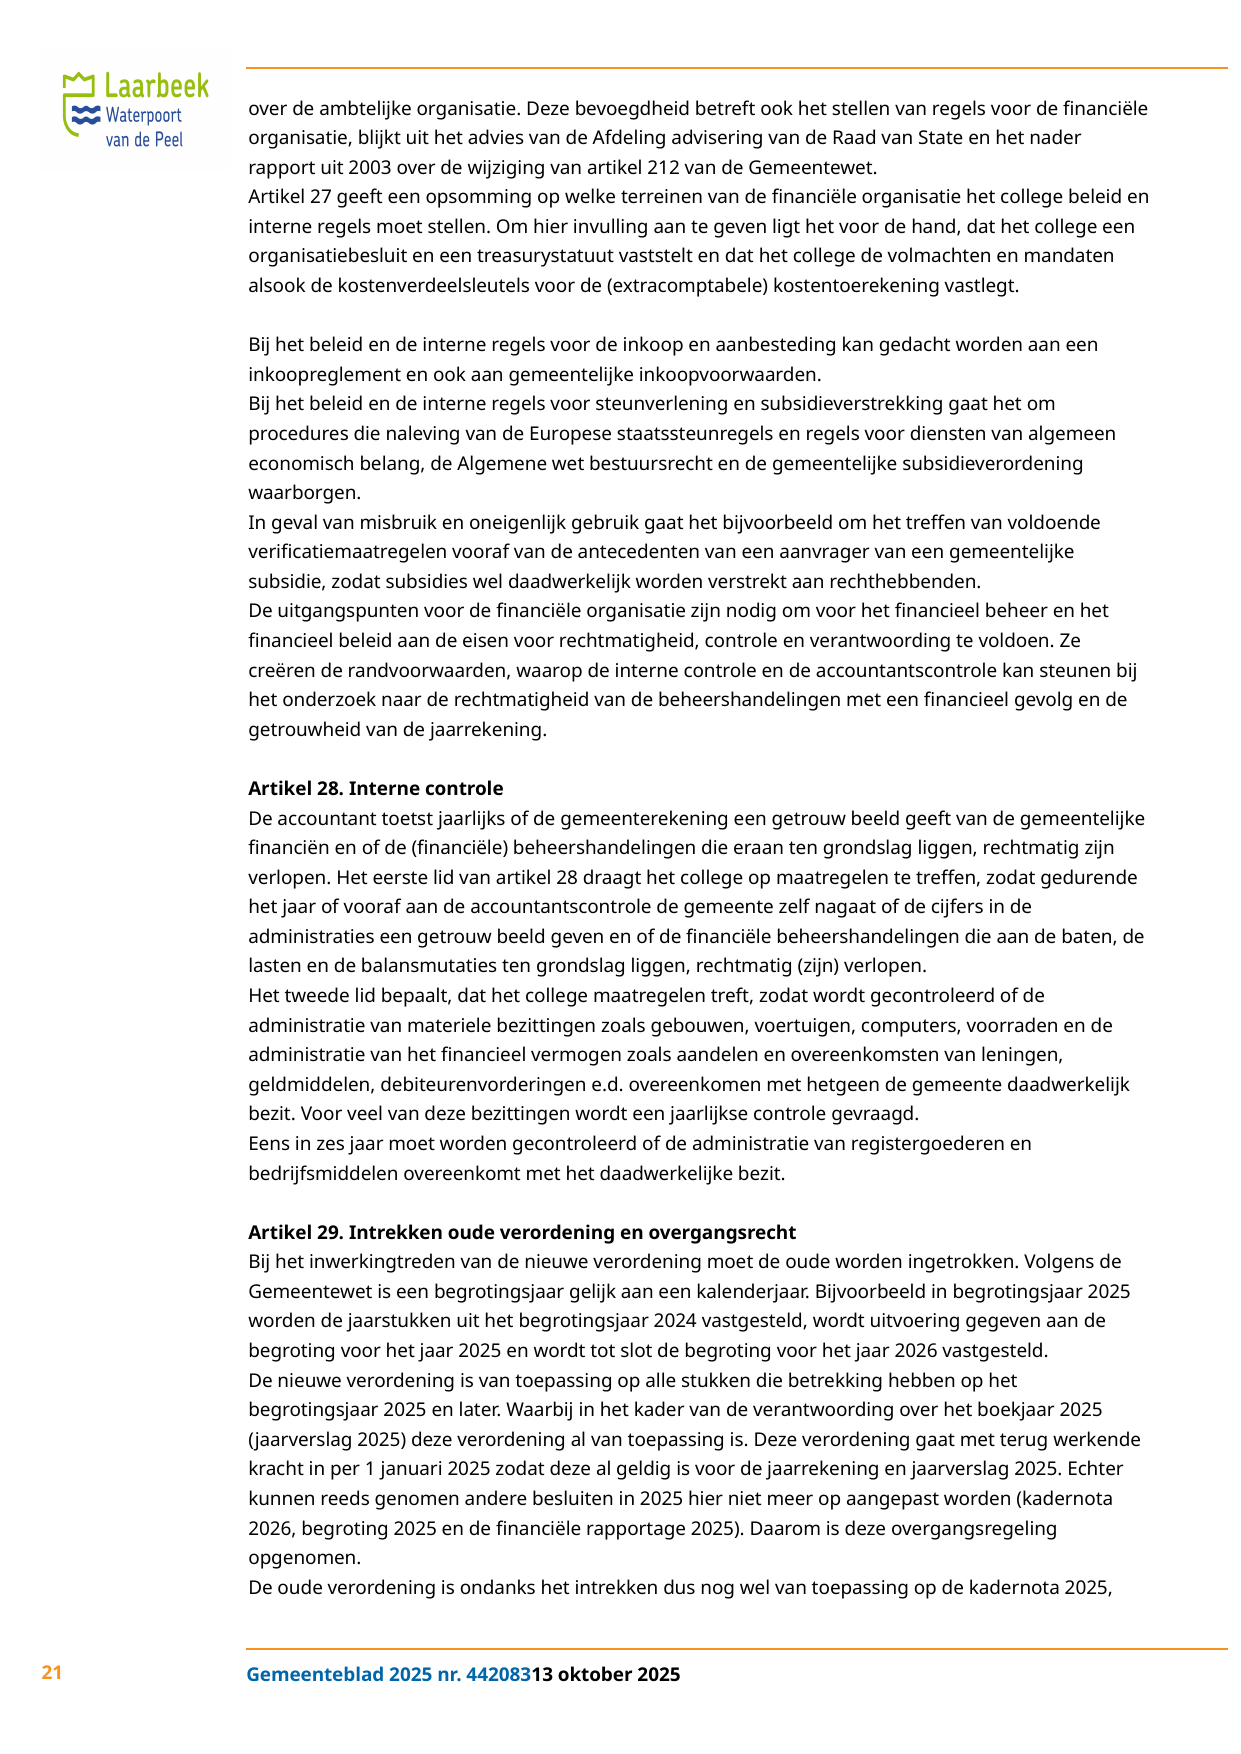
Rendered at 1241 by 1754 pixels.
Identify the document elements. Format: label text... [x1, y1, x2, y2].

text De accountant toetst jaarlijks of de gemeenterekening een getrouw beeld geeft van de gemeentelijke financiën en of de (financiële) beheershandelingen die eraan ten grondslag liggen, rechtmatig zijn verlopen. Het eerste lid van artikel 28 draagt het college op maatregelen te treffen, zodat gedurende het jaar of vooraf aan de accountantscontrole de gemeente zelf nagaat of de cijfers in de administraties een getrouw beeld geven en of de financiële beheershandelingen die aan de baten, de lasten en de balansmutaties ten grondslag liggen, rechtmatig (zijn) verlopen. [248, 805, 1152, 978]
text Bij het beleid en de interne regels voor de inkoop en aanbesteding kan gedacht worden aan een inkoopreglement en ook aan gemeentelijke inkoopvoorwaarden. [248, 331, 1152, 387]
text In geval van misbruik en oneigenlijk gebruik gaat het bijvoorbeeld om het treffen van voldoende verificatiemaatregelen vooraf van de antecedenten van een aanvrager van een gemeentelijke subsidie, zodat subsidies wel daadwerkelijk worden verstrekt aan rechthebbenden. [248, 509, 1152, 594]
text Artikel 29. Intrekken oude verordening en overgangsrecht [248, 1219, 1152, 1245]
picture [41, 47, 231, 172]
text De oude verordening is ondanks het intrekken dus nog wel van toepassing op de kadernota 2025, [248, 1574, 1152, 1600]
text over de ambtelijke organisatie. Deze bevoegdheid betreft ook het stellen van regels voor de financiële organisatie, blijkt uit het advies van de Afdeling advisering van de Raad van State en het nader rapport uit 2003 over de wijziging van artikel 212 van de Gemeentewet. [248, 95, 1152, 180]
text Bij het beleid en de interne regels voor steunverlening en subsidieverstrekking gaat het om procedures die naleving van de Europese staatssteunregels en regels voor diensten van algemeen economisch belang, de Algemene wet bestuursrecht en de gemeentelijke subsidieverordening waarborgen. [248, 391, 1152, 505]
text Bij het inwerkingtreden van de nieuwe verordening moet de oude worden ingetrokken. Volgens de Gemeentewet is een begrotingsjaar gelijk aan een kalenderjaar. Bijvoorbeeld in begrotingsjaar 2025 worden de jaarstukken uit het begrotingsjaar 2024 vastgesteld, wordt uitvoering gegeven aan de begroting voor het jaar 2025 en wordt tot slot de begroting voor het jaar 2026 vastgesteld. [248, 1248, 1152, 1363]
text De nieuwe verordening is van toepassing op alle stukken die betrekking hebben op het begrotingsjaar 2025 en later. Waarbij in het kader van de verantwoording over het boekjaar 2025 (jaarverslag 2025) deze verordening al van toepassing is. Deze verordening gaat met terug werkende kracht in per 1 januari 2025 zodat deze al geldig is voor de jaarrekening en jaarverslag 2025. Echter kunnen reeds genomen andere besluiten in 2025 hier niet meer op aangepast worden (kadernota 2026, begroting 2025 en de financiële rapportage 2025). Daarom is deze overgangsregeling opgenomen. [248, 1367, 1152, 1570]
text Eens in zes jaar moet worden gecontroleerd of de administratie van registergoederen en bedrijfsmiddelen overeenkomt met het daadwerkelijke bezit. [248, 1130, 1152, 1186]
text Artikel 28. Interne controle [248, 775, 1152, 801]
text De uitgangspunten voor de financiële organisatie zijn nodig om voor het financieel beheer en het financieel beleid aan de eisen voor rechtmatigheid, controle en verantwoording te voldoen. Ze creëren de randvoorwaarden, waarop de interne controle en de accountantscontrole kan steunen bij het onderzoek naar de rechtmatigheid van de beheershandelingen met een financieel gevolg en de getrouwheid van de jaarrekening. [248, 598, 1152, 742]
text Artikel 27 geeft een opsomming op welke terreinen van de financiële organisatie het college beleid en interne regels moet stellen. Om hier invulling aan te geven ligt het voor de hand, dat het college een organisatiebesluit en een treasurystatuut vaststelt en dat het college de volmachten en mandaten alsook de kostenverdeelsleutels voor de (extracomptabele) kostentoerekening vastlegt. [248, 183, 1152, 298]
text Het tweede lid bepaalt, dat het college maatregelen treft, zodat wordt gecontroleerd of de administratie van materiele bezittingen zoals gebouwen, voertuigen, computers, voorraden en de administratie van het financieel vermogen zoals aandelen en overeenkomsten van leningen, geldmiddelen, debiteurenvorderingen e.d. overeenkomen met hetgeen de gemeente daadwerkelijk bezit. Voor veel van deze bezittingen wordt een jaarlijkse controle gevraagd. [248, 982, 1152, 1126]
